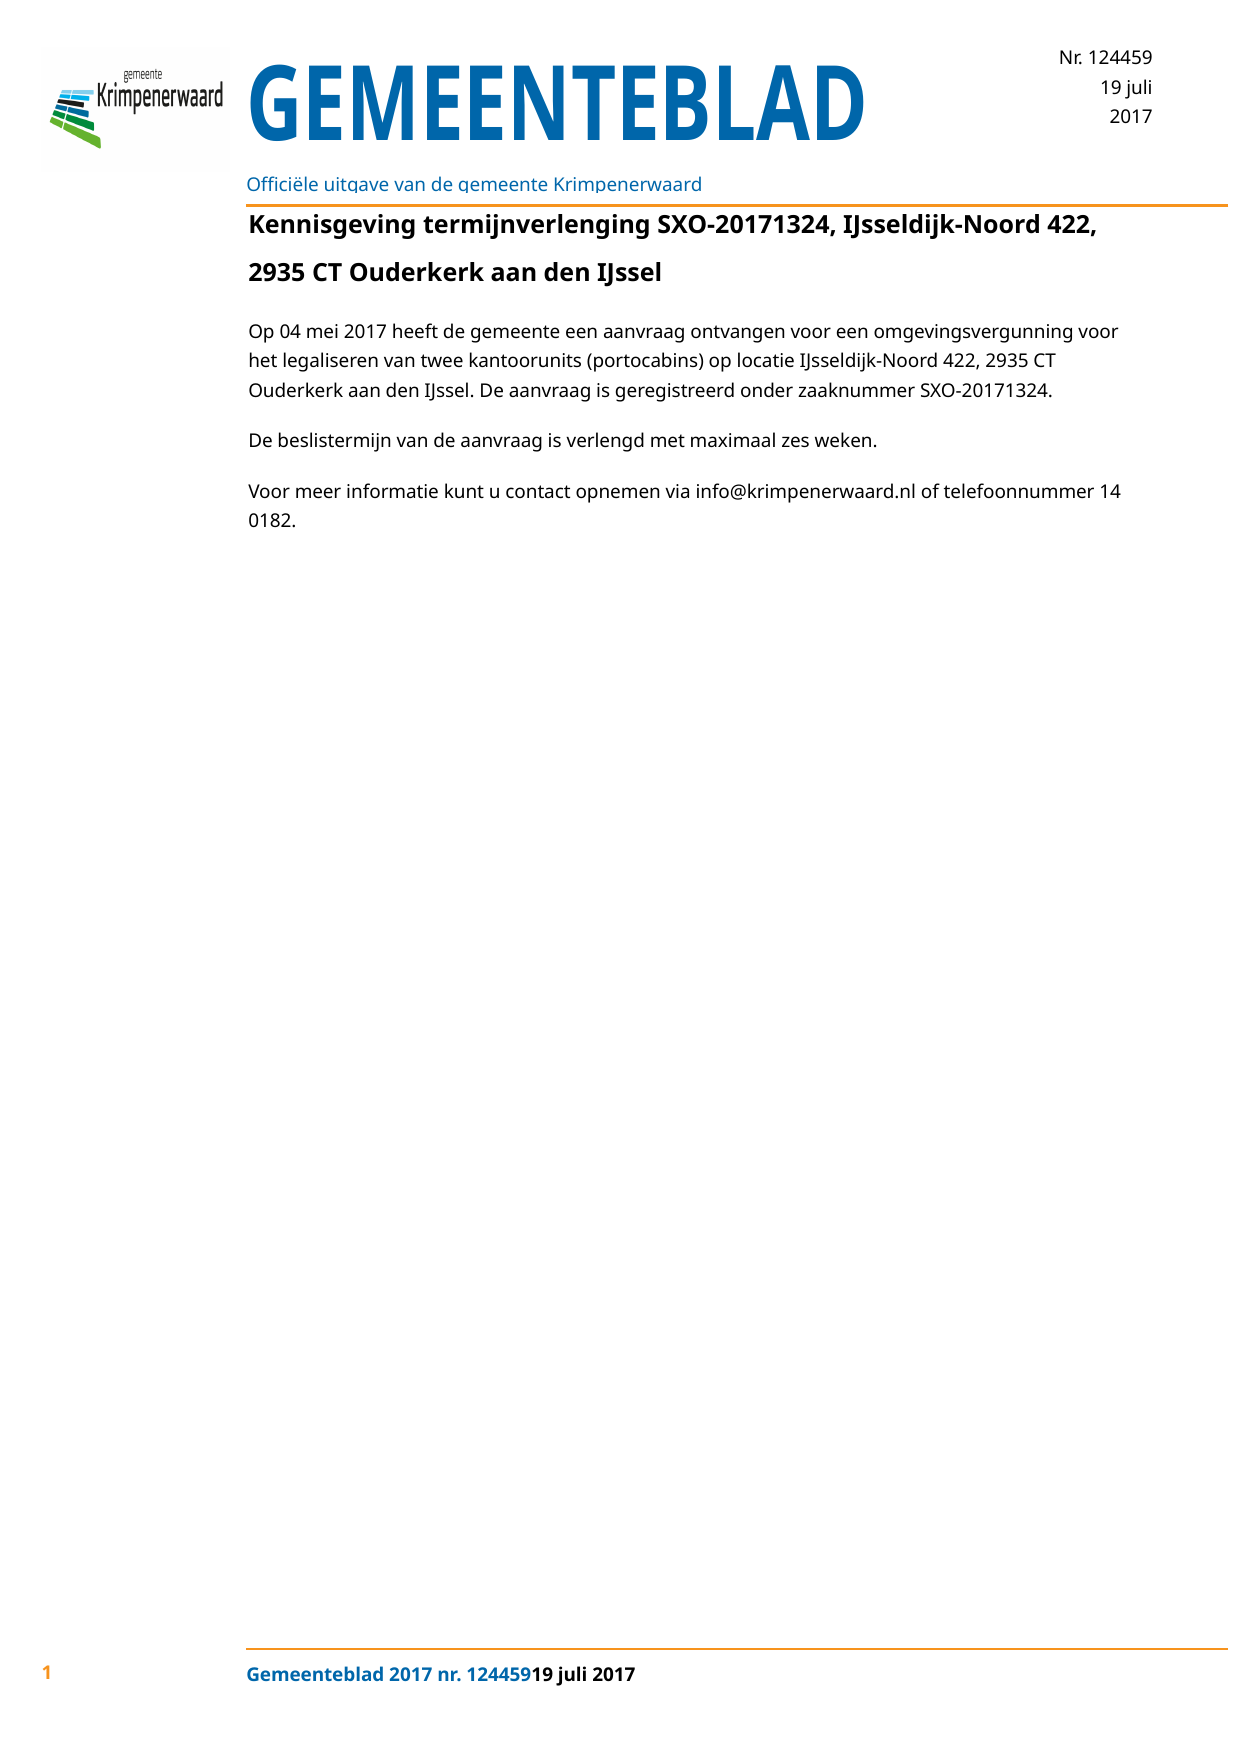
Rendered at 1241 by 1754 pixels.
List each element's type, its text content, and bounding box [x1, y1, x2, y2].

text Kennisgeving termijnverlenging SXO-20171324, IJsseldijk-Noord 422, 2935 CT Ouderkerk aan den IJssel [248, 207, 1152, 288]
text Op 04 mei 2017 heeft de gemeente een aanvraag ontvangen voor een omgevingsvergunning voor het legaliseren van twee kantoorunits (portocabins) op locatie IJsseldijk-Noord 422, 2935 CT Ouderkerk aan den IJssel. De aanvraag is geregistreerd onder zaaknummer SXO-20171324. [248, 318, 1152, 403]
text Voor meer informatie kunt u contact opnemen via info@krimpenerwaard.nl of telefoonnummer 14 0182. [248, 478, 1152, 533]
text De beslistermijn van de aanvraag is verlengd met maximaal zes weken. [248, 427, 1152, 453]
picture [41, 47, 231, 172]
